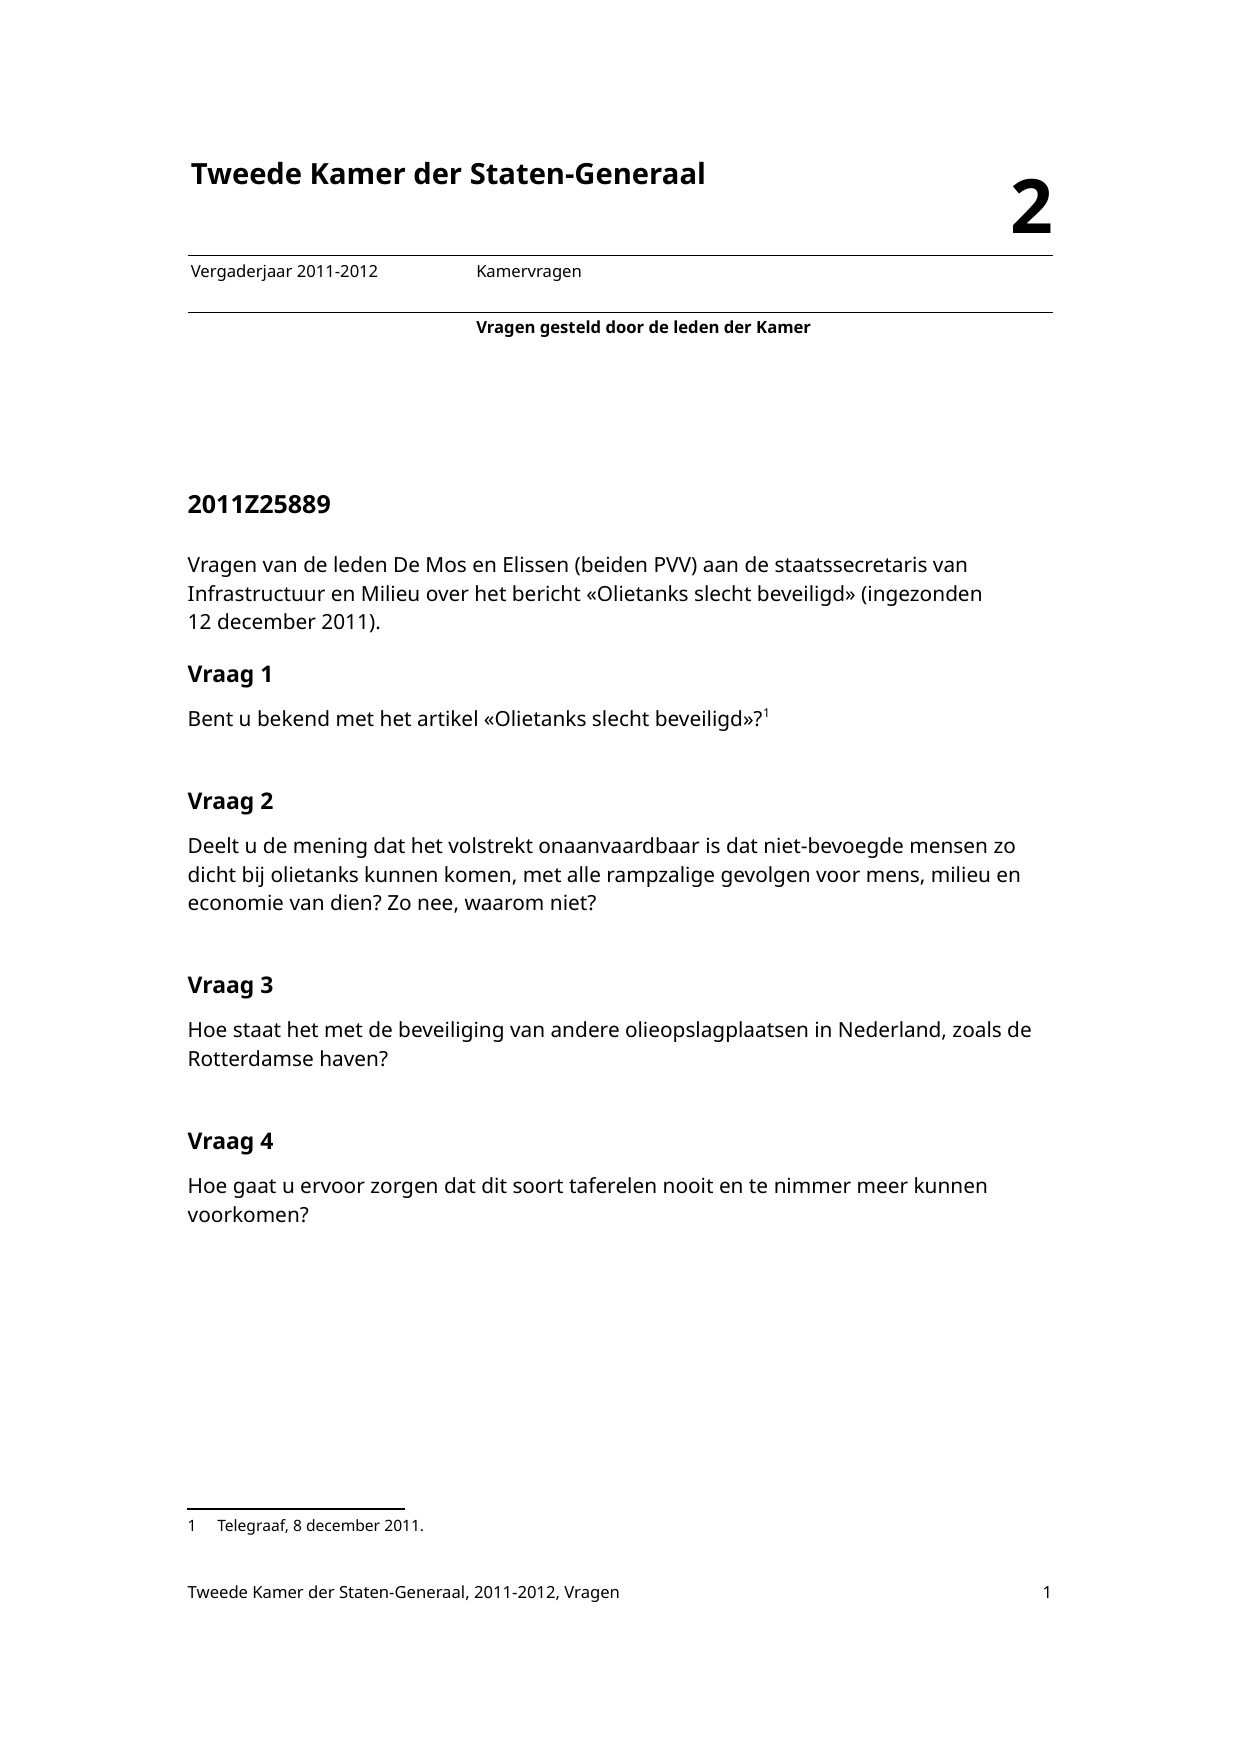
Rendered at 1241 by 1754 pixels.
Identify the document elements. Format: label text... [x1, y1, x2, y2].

text Bent u bekend met het artikel «Olietanks slecht beveiligd»? [187, 704, 1053, 733]
table_cell Kamervragen [473, 256, 1053, 312]
text Telegraaf, 8 december 2011. [187, 1508, 1053, 1536]
table_header Tweede Kamer der Staten-Generaal [188, 150, 879, 255]
subtitle Vraag 1 [187, 658, 1053, 689]
table_cell Vragen gesteld door de leden der Kamer [473, 313, 1053, 339]
table_header 2 [880, 150, 1053, 255]
table_cell Vergaderjaar 2011-2012 [188, 256, 473, 312]
table_cell [188, 313, 473, 339]
text Hoe staat het met de beveiliging van andere olieopslagplaatsen in Nederland, zoals de Rotterdamse haven? [187, 1016, 1053, 1072]
subtitle Vraag 2 [187, 785, 1053, 817]
subtitle Vraag 3 [187, 969, 1053, 1001]
text Vragen van de leden De Mos en Elissen (beiden PVV) aan de staatssecretaris van Infrastructuur en Milieu over het bericht «Olietanks slecht beveiligd» (ingezonden 12 december 2011). [187, 550, 1053, 636]
subtitle Vraag 4 [187, 1125, 1053, 1156]
text Deelt u de mening dat het volstrekt onaanvaardbaar is dat niet-bevoegde mensen zo dicht bij olietanks kunnen komen, met alle rampzalige gevolgen voor mens, milieu en economie van dien? Zo nee, waarom niet? [187, 832, 1053, 917]
text 2011Z25889 [187, 487, 1053, 521]
text Hoe gaat u ervoor zorgen dat dit soort taferelen nooit en te nimmer meer kunnen voorkomen? [187, 1171, 1053, 1228]
